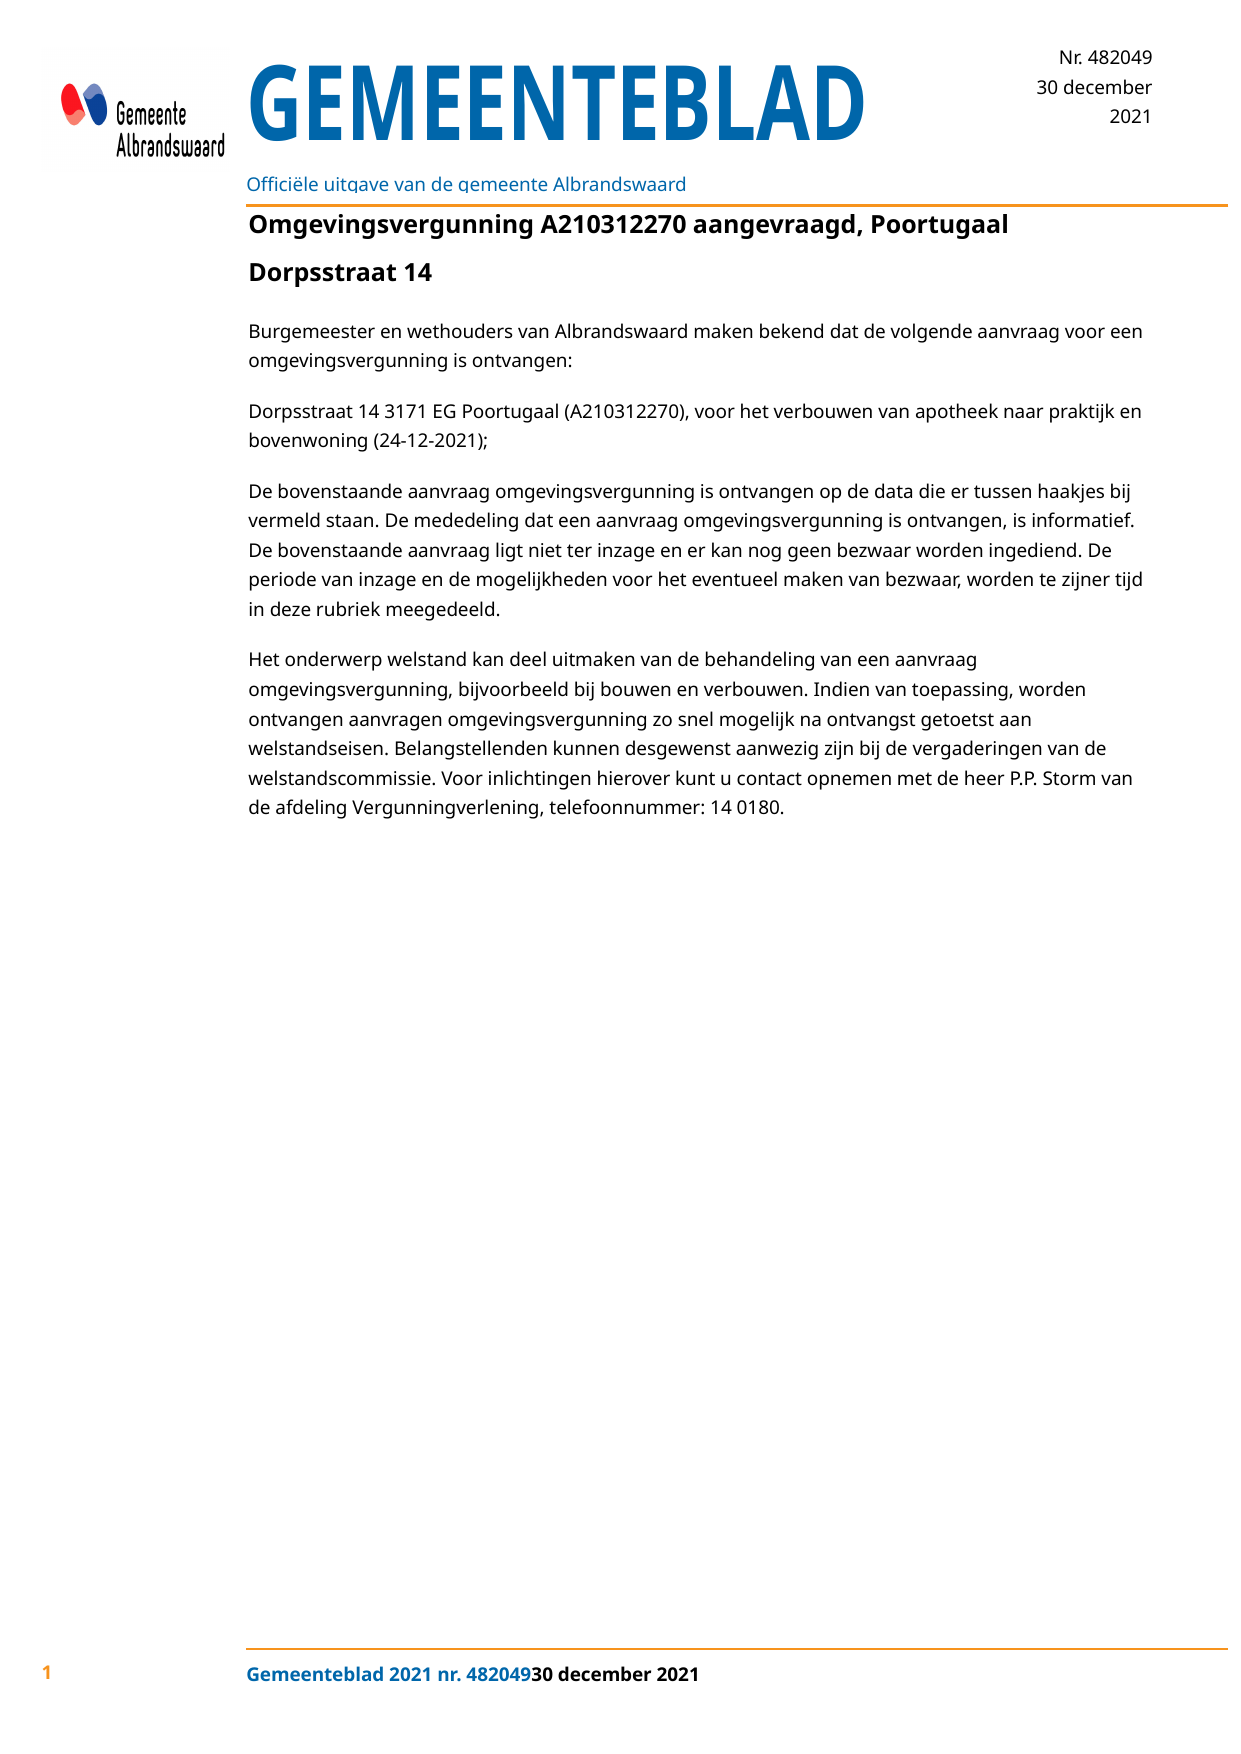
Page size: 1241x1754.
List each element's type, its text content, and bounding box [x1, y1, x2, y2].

picture [41, 47, 231, 172]
text Het onderwerp welstand kan deel uitmaken van de behandeling van een aanvraag omgevingsvergunning, bijvoorbeeld bij bouwen en verbouwen. Indien van toepassing, worden ontvangen aanvragen omgevingsvergunning zo snel mogelijk na ontvangst getoetst aan welstandseisen. Belangstellenden kunnen desgewenst aanwezig zijn bij de vergaderingen van de welstandscommissie. Voor inlichtingen hierover kunt u contact opnemen met de heer P.P. Storm van de afdeling Vergunningverlening, telefoonnummer: 14 0180. [248, 647, 1152, 820]
text Dorpsstraat 14 3171 EG Poortugaal (A210312270), voor het verbouwen van apotheek naar praktijk en bovenwoning (24-12-2021); [248, 398, 1152, 453]
text De bovenstaande aanvraag omgevingsvergunning is ontvangen op de data die er tussen haakjes bij vermeld staan. De mededeling dat een aanvraag omgevingsvergunning is ontvangen, is informatief. De bovenstaande aanvraag ligt niet ter inzage en er kan nog geen bezwaar worden ingediend. De periode van inzage en de mogelijkheden voor het eventueel maken van bezwaar, worden te zijner tijd in deze rubriek meegedeeld. [248, 478, 1152, 622]
text Burgemeester en wethouders van Albrandswaard maken bekend dat de volgende aanvraag voor een omgevingsvergunning is ontvangen: [248, 318, 1152, 373]
text Omgevingsvergunning A210312270 aangevraagd, Poortugaal Dorpsstraat 14 [248, 207, 1152, 288]
